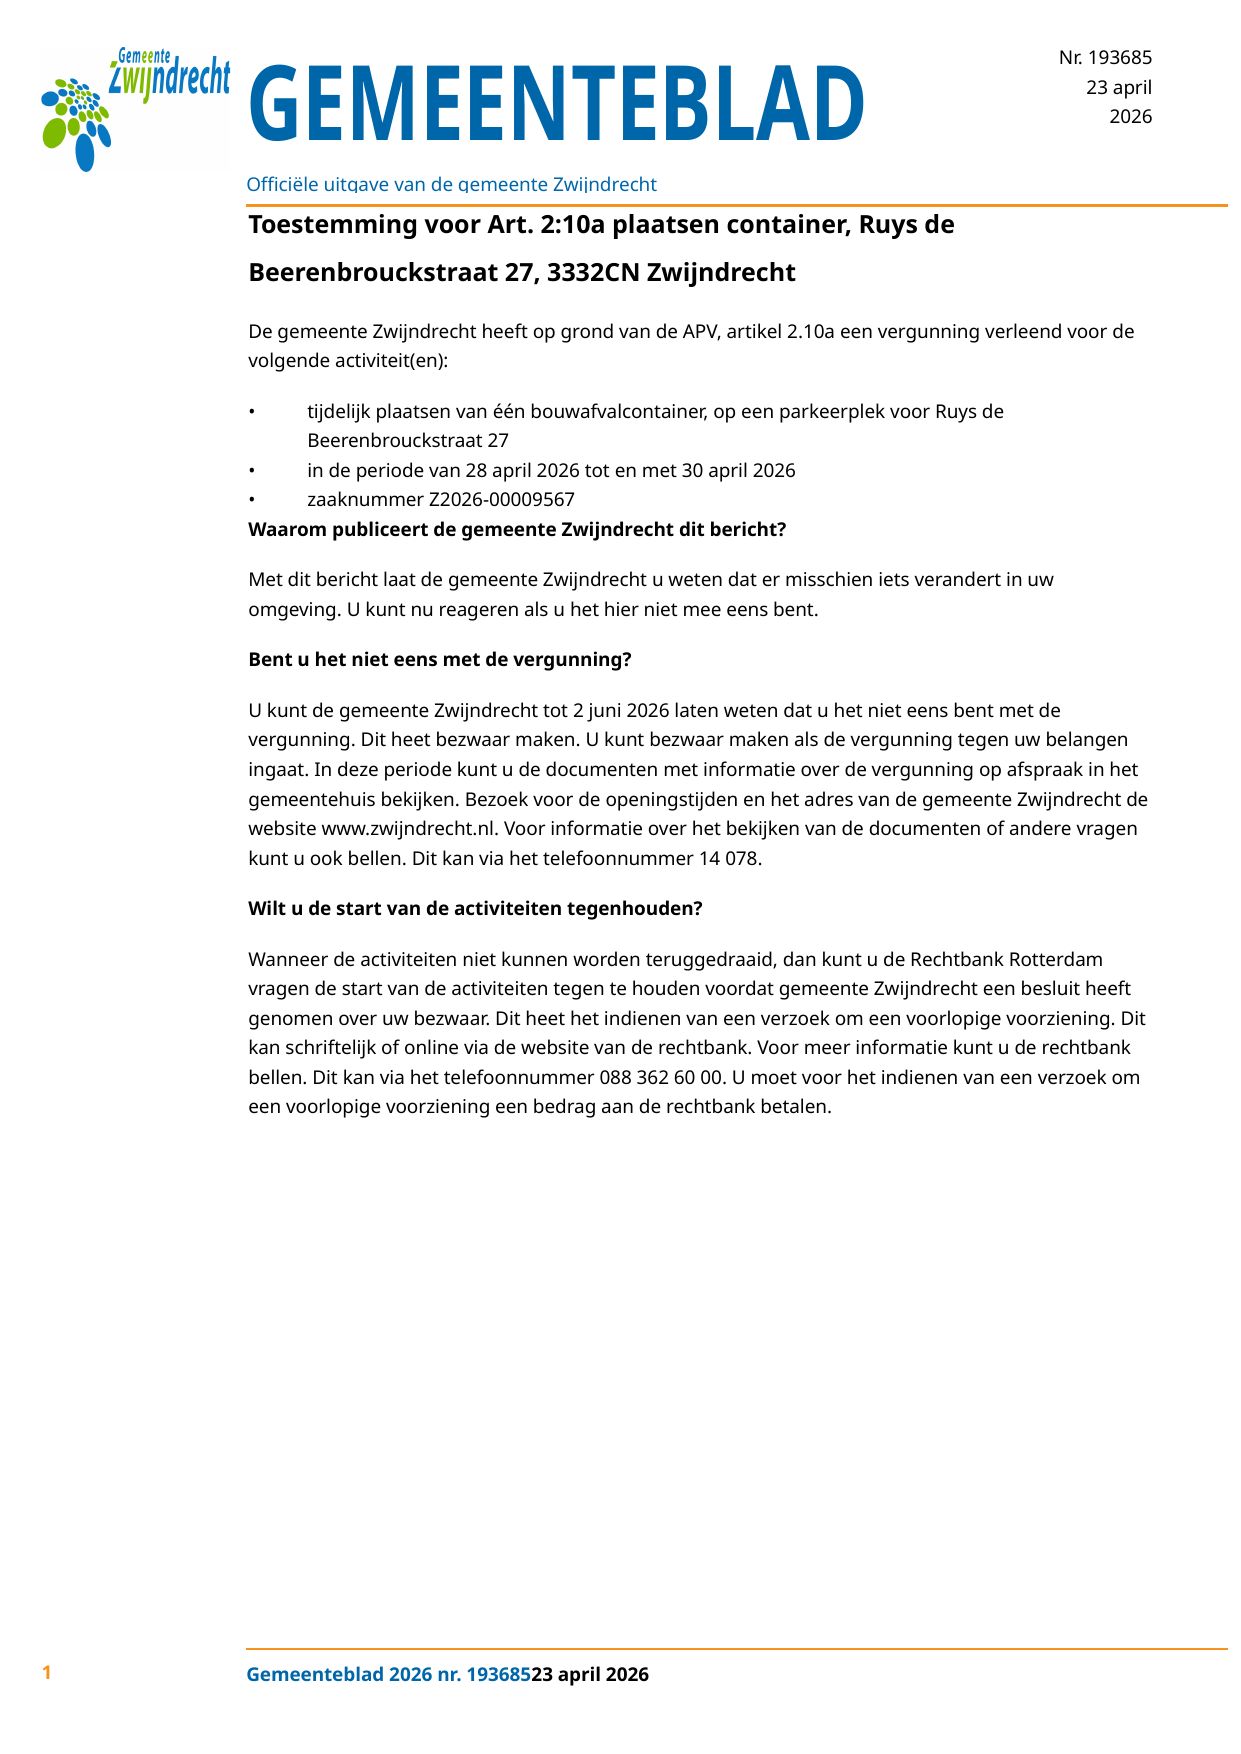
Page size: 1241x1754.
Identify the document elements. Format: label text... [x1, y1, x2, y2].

picture [41, 47, 231, 172]
text Met dit bericht laat de gemeente Zwijndrecht u weten dat er misschien iets verandert in uw omgeving. U kunt nu reageren als u het hier niet mee eens bent. [248, 567, 1152, 622]
list zaaknummer Z2026-00009567 [248, 487, 1152, 512]
text Bent u het niet eens met de vergunning? [248, 647, 1152, 672]
text Wanneer de activiteiten niet kunnen worden teruggedraaid, dan kunt u de Rechtbank Rotterdam vragen de start van de activiteiten tegen te houden voordat gemeente Zwijndrecht een besluit heeft genomen over uw bezwaar. Dit heet het indienen van een verzoek om een voorlopige voorziening. Dit kan schriftelijk of online via de website van de rechtbank. Voor meer informatie kunt u de rechtbank bellen. Dit kan via het telefoonnummer 088 362 60 00. U moet voor het indienen van een verzoek om een voorlopige voorziening een bedrag aan de rechtbank betalen. [248, 946, 1152, 1119]
text De gemeente Zwijndrecht heeft op grond van de APV, artikel 2.10a een vergunning verleend voor de volgende activiteit(en): [248, 318, 1152, 373]
text Wilt u de start van de activiteiten tegenhouden? [248, 895, 1152, 921]
text Waarom publiceert de gemeente Zwijndrecht dit bericht? [248, 516, 1152, 542]
list tijdelijk plaatsen van één bouwafvalcontainer, op een parkeerplek voor Ruys de Beerenbrouckstraat 27 [248, 398, 1152, 453]
text Toestemming voor Art. 2:10a plaatsen container, Ruys de Beerenbrouckstraat 27, 3332CN Zwijndrecht [248, 207, 1152, 288]
list in de periode van 28 april 2026 tot en met 30 april 2026 [248, 457, 1152, 483]
text U kunt de gemeente Zwijndrecht tot 2 juni 2026 laten weten dat u het niet eens bent met de vergunning. Dit heet bezwaar maken. U kunt bezwaar maken als de vergunning tegen uw belangen ingaat. In deze periode kunt u de documenten met informatie over de vergunning op afspraak in het gemeentehuis bekijken. Bezoek voor de openingstijden en het adres van de gemeente Zwijndrecht de website www.zwijndrecht.nl. Voor informatie over het bekijken van de documenten of andere vragen kunt u ook bellen. Dit kan via het telefoonnummer 14 078. [248, 697, 1152, 871]
